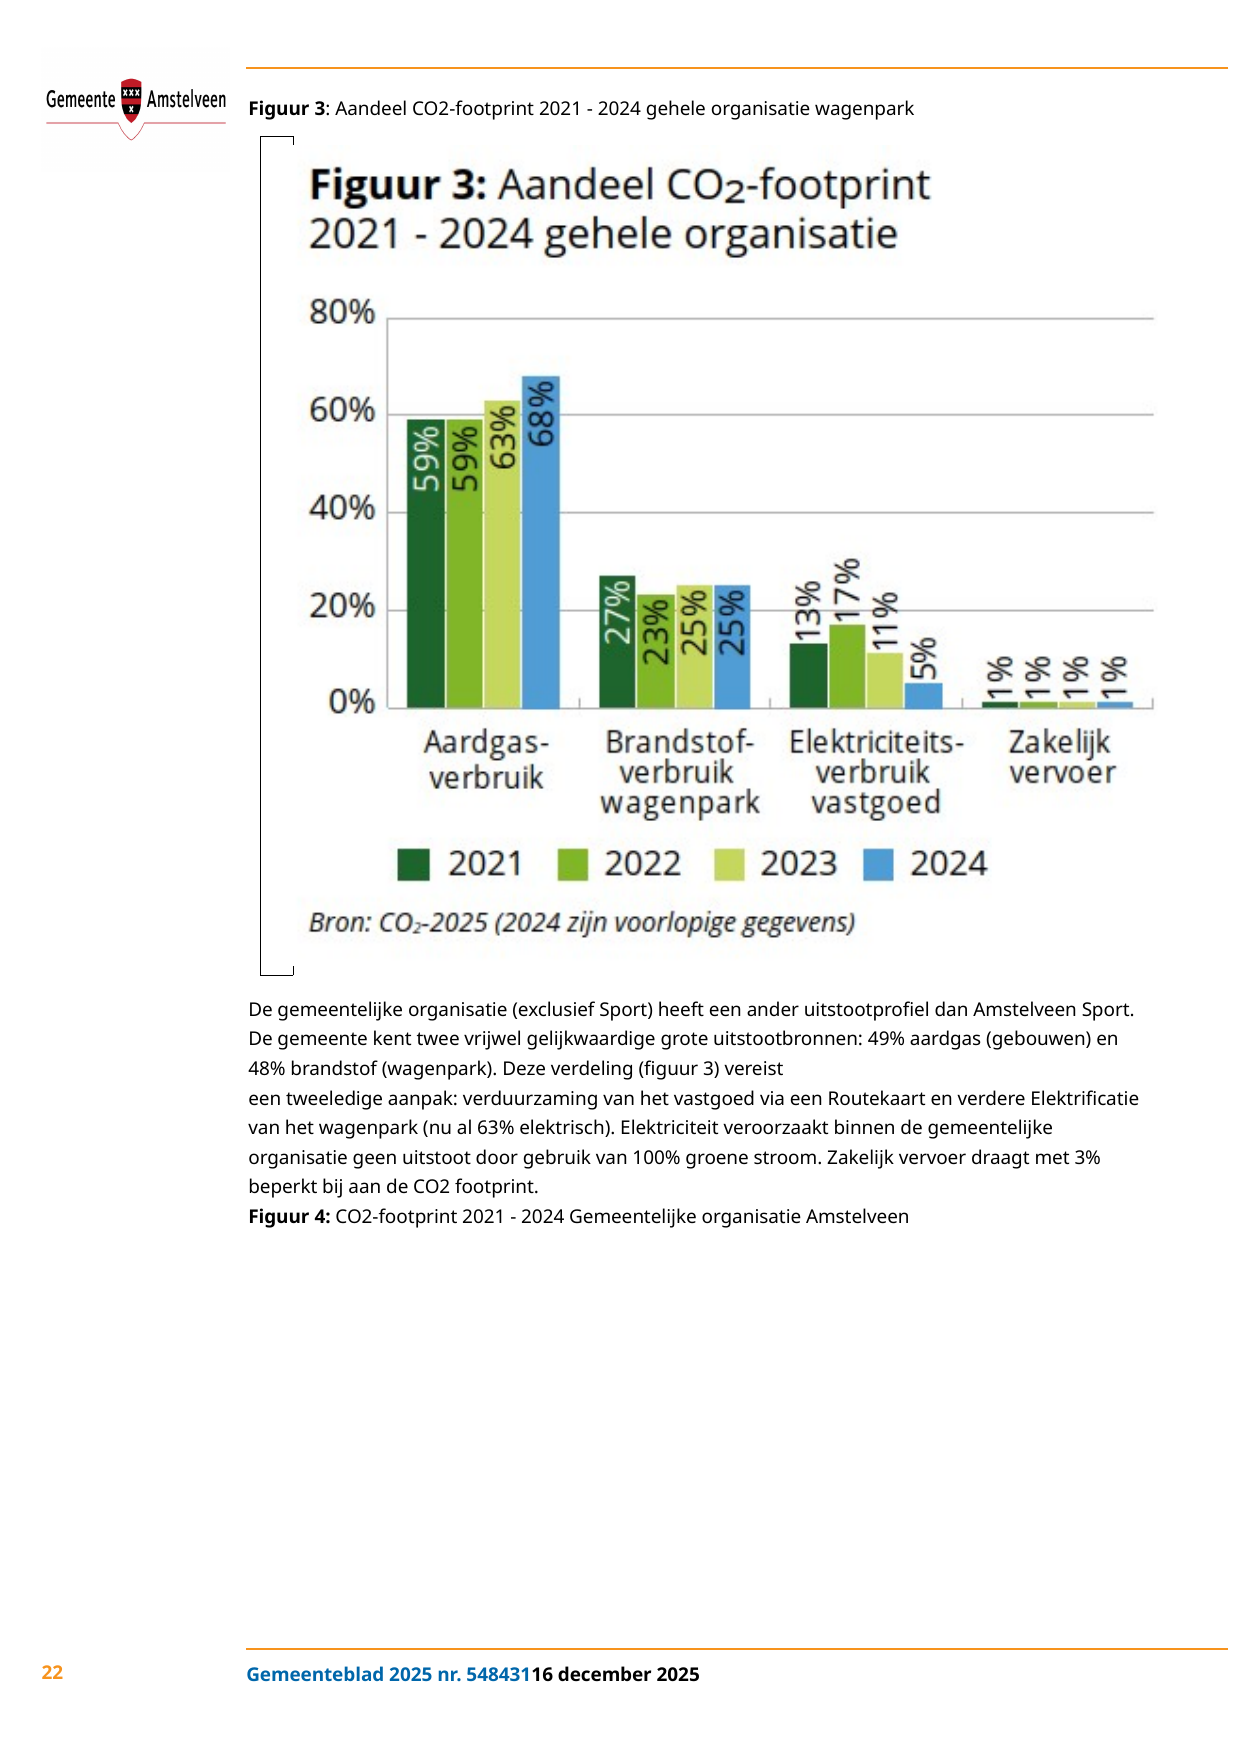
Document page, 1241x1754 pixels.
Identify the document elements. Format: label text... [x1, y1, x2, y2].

picture [41, 47, 231, 172]
text De gemeentelijke organisatie (exclusief Sport) heeft een ander uitstootprofiel dan Amstelveen Sport. De gemeente kent twee vrijwel gelijkwaardige grote uitstootbronnen: 49% aardgas (gebouwen) en 48% brandstof (wagenpark). Deze verdeling (figuur 3) vereist [248, 996, 1152, 1081]
text Figuur 3: Aandeel CO2-footprint 2021 - 2024 gehele organisatie wagenpark [248, 95, 1152, 121]
picture [268, 145, 1173, 966]
text een tweeledige aanpak: verduurzaming van het vastgoed via een Routekaart en verdere Elektrificatie van het wagenpark (nu al 63% elektrisch). Elektriciteit veroorzaakt binnen de gemeentelijke organisatie geen uitstoot door gebruik van 100% groene stroom. Zakelijk vervoer draagt met 3% beperkt bij aan de CO2 footprint. [248, 1085, 1152, 1199]
text Figuur 4: CO2-footprint 2021 - 2024 Gemeentelijke organisatie Amstelveen [248, 1203, 1152, 1229]
